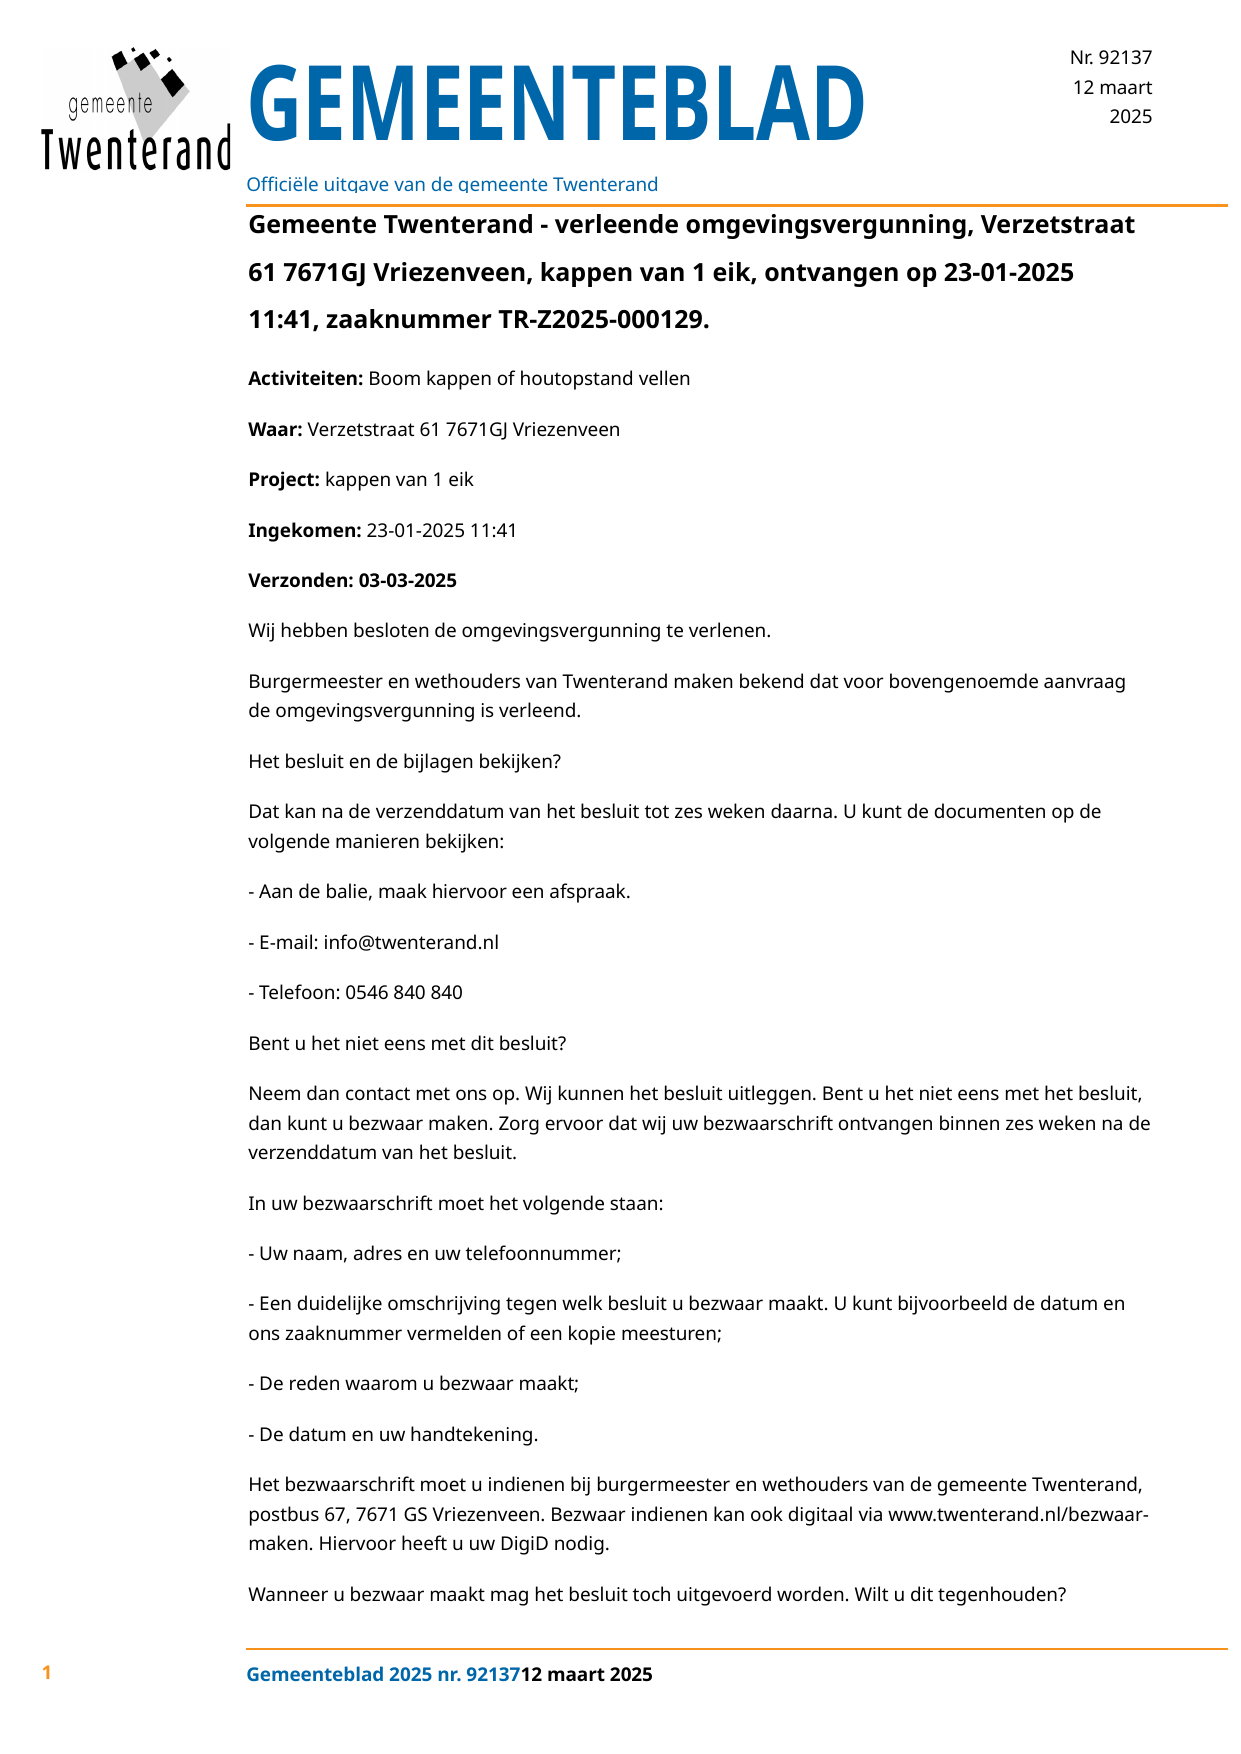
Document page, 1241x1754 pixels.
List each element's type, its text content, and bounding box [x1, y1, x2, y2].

text Project: kappen van 1 eik [248, 466, 1152, 492]
text Ingekomen: 23-01-2025 11:41 [248, 517, 1152, 542]
text - Telefoon: 0546 840 840 [248, 979, 1152, 1005]
text Gemeente Twenterand - verleende omgevingsvergunning, Verzetstraat 61 7671GJ Vriezenveen, kappen van 1 eik, ontvangen op 23-01-2025 11:41, zaaknummer TR-Z2025-000129. [248, 207, 1152, 336]
text Wanneer u bezwaar maakt mag het besluit toch uitgevoerd worden. Wilt u dit tegenhouden? [248, 1581, 1152, 1607]
text - Uw naam, adres en uw telefoonnummer; [248, 1240, 1152, 1266]
text - De reden waarom u bezwaar maakt; [248, 1371, 1152, 1396]
text - Aan de balie, maak hiervoor een afspraak. [248, 878, 1152, 904]
text Bent u het niet eens met dit besluit? [248, 1030, 1152, 1055]
text Neem dan contact met ons op. Wij kunnen het besluit uitleggen. Bent u het niet eens met het besluit, dan kunt u bezwaar maken. Zorg ervoor dat wij uw bezwaarschrift ontvangen binnen zes weken na de verzenddatum van het besluit. [248, 1080, 1152, 1165]
text Het besluit en de bijlagen bekijken? [248, 748, 1152, 774]
text - E-mail: info@twenterand.nl [248, 929, 1152, 954]
text Verzonden: 03-03-2025 [248, 567, 1152, 593]
text Activiteiten: Boom kappen of houtopstand vellen [248, 366, 1152, 391]
text - Een duidelijke omschrijving tegen welk besluit u bezwaar maakt. U kunt bijvoorbeeld de datum en ons zaaknummer vermelden of een kopie meesturen; [248, 1291, 1152, 1346]
text - De datum en uw handtekening. [248, 1421, 1152, 1447]
text In uw bezwaarschrift moet het volgende staan: [248, 1190, 1152, 1215]
text Waar: Verzetstraat 61 7671GJ Vriezenveen [248, 416, 1152, 442]
text Dat kan na de verzenddatum van het besluit tot zes weken daarna. U kunt de documenten op de volgende manieren bekijken: [248, 798, 1152, 854]
picture [41, 47, 231, 172]
text Burgermeester en wethouders van Twenterand maken bekend dat voor bovengenoemde aanvraag de omgevingsvergunning is verleend. [248, 668, 1152, 723]
text Het bezwaarschrift moet u indienen bij burgermeester en wethouders van de gemeente Twenterand, postbus 67, 7671 GS Vriezenveen. Bezwaar indienen kan ook digitaal via www.twenterand.nl/bezwaar-maken. Hiervoor heeft u uw DigiD nodig. [248, 1471, 1152, 1556]
text Wij hebben besloten de omgevingsvergunning te verlenen. [248, 618, 1152, 643]
